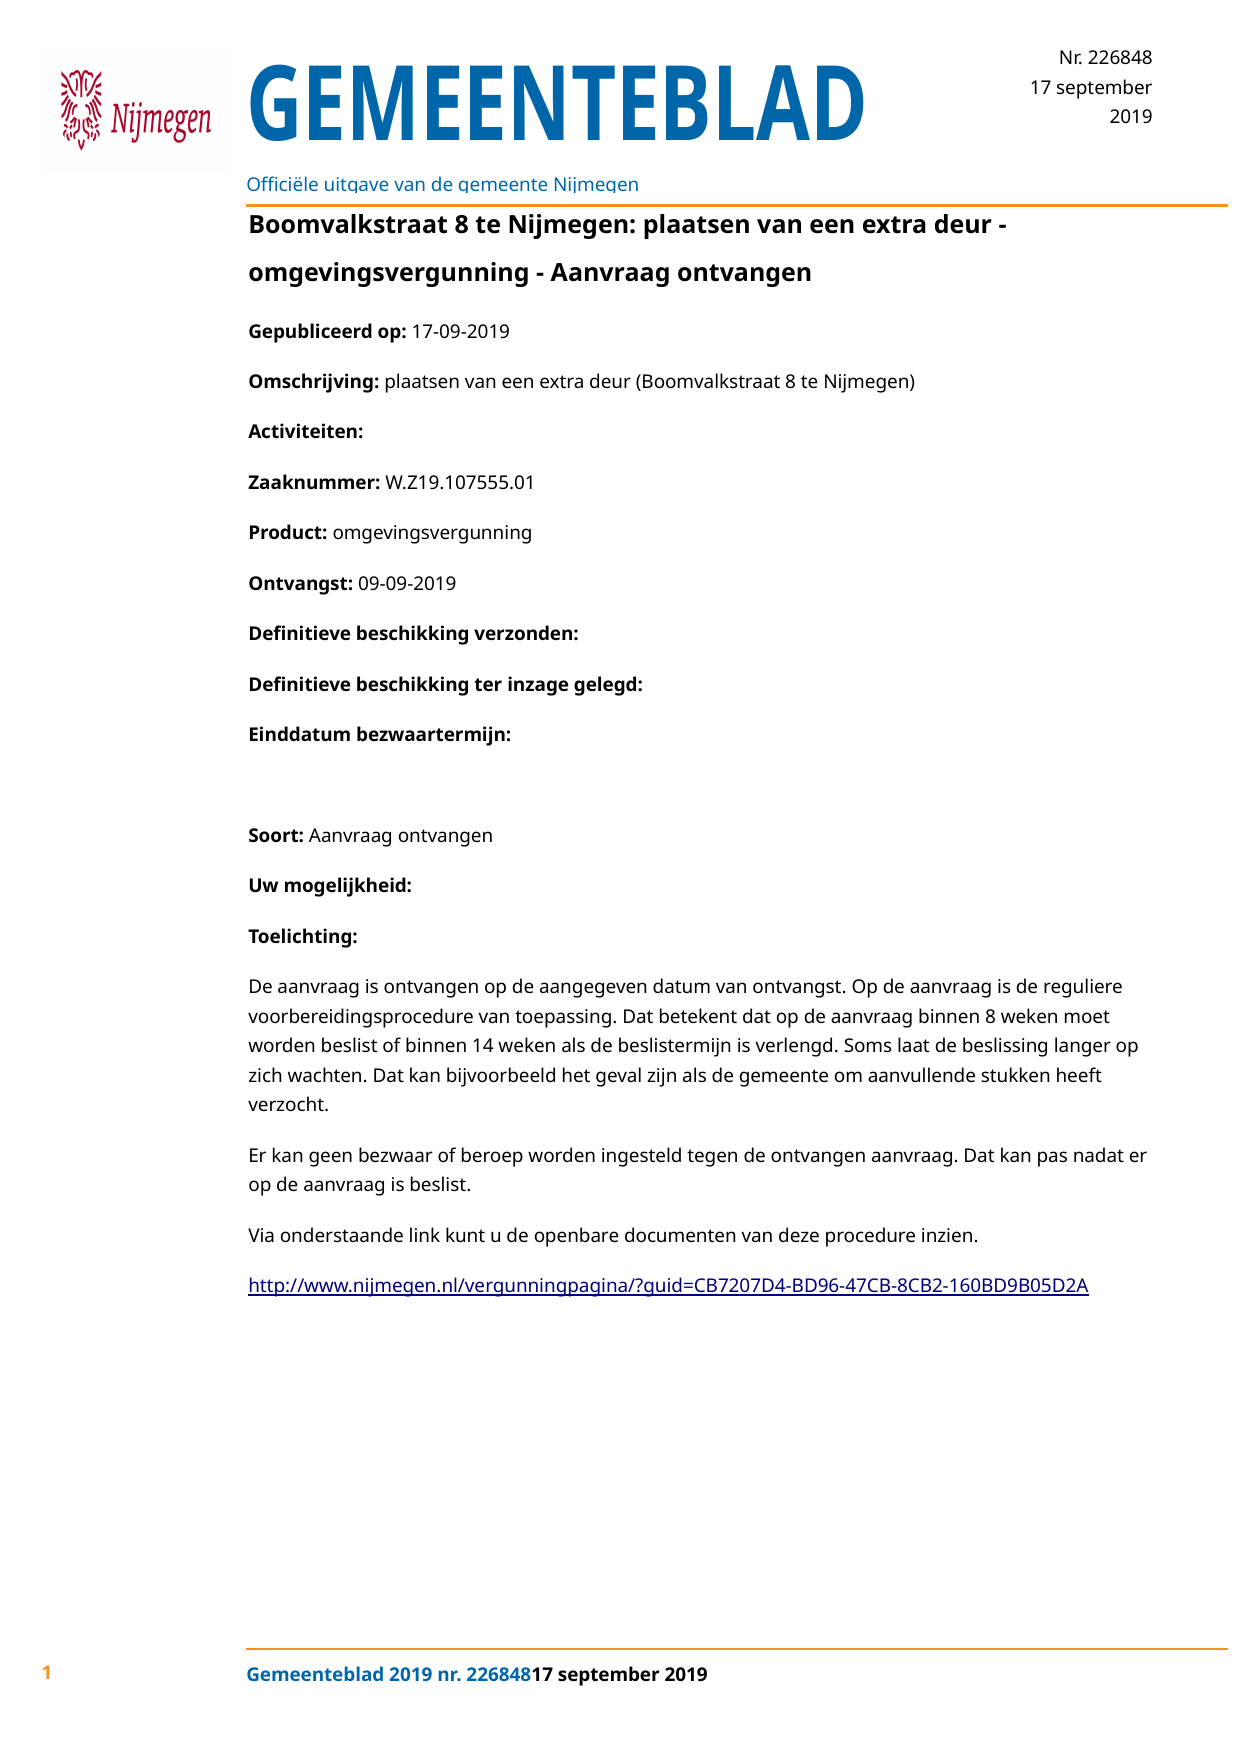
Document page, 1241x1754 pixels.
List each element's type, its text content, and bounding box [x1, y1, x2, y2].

text Activiteiten: [248, 419, 1152, 444]
text Ontvangst: 09-09-2019 [248, 570, 1152, 596]
text Uw mogelijkheid: [248, 872, 1152, 898]
text Einddatum bezwaartermijn: [248, 721, 1152, 747]
text http://www.nijmegen.nl/vergunningpagina/?guid=CB7207D4-BD96-47CB-8CB2-160BD9B05D2A [248, 1272, 1152, 1298]
text Omschrijving: plaatsen van een extra deur (Boomvalkstraat 8 te Nijmegen) [248, 368, 1152, 394]
text Er kan geen bezwaar of beroep worden ingesteld tegen de ontvangen aanvraag. Dat kan pas nadat er op de aanvraag is beslist. [248, 1142, 1152, 1197]
text Soort: Aanvraag ontvangen [248, 822, 1152, 848]
text Boomvalkstraat 8 te Nijmegen: plaatsen van een extra deur - omgevingsvergunning - Aanvraag ontvangen [248, 207, 1152, 288]
picture [41, 47, 231, 172]
text Zaaknummer: W.Z19.107555.01 [248, 469, 1152, 495]
text Definitieve beschikking verzonden: [248, 620, 1152, 646]
text De aanvraag is ontvangen op de aangegeven datum van ontvangst. Op de aanvraag is de reguliere voorbereidingsprocedure van toepassing. Dat betekent dat op de aanvraag binnen 8 weken moet worden beslist of binnen 14 weken als de beslistermijn is verlengd. Soms laat de beslissing langer op zich wachten. Dat kan bijvoorbeeld het geval zijn als de gemeente om aanvullende stukken heeft verzocht. [248, 973, 1152, 1117]
text Product: omgevingsvergunning [248, 519, 1152, 545]
text Toelichting: [248, 923, 1152, 949]
text Via onderstaande link kunt u de openbare documenten van deze procedure inzien. [248, 1222, 1152, 1248]
text Definitieve beschikking ter inzage gelegd: [248, 671, 1152, 697]
text Gepubliceerd op: 17-09-2019 [248, 318, 1152, 344]
